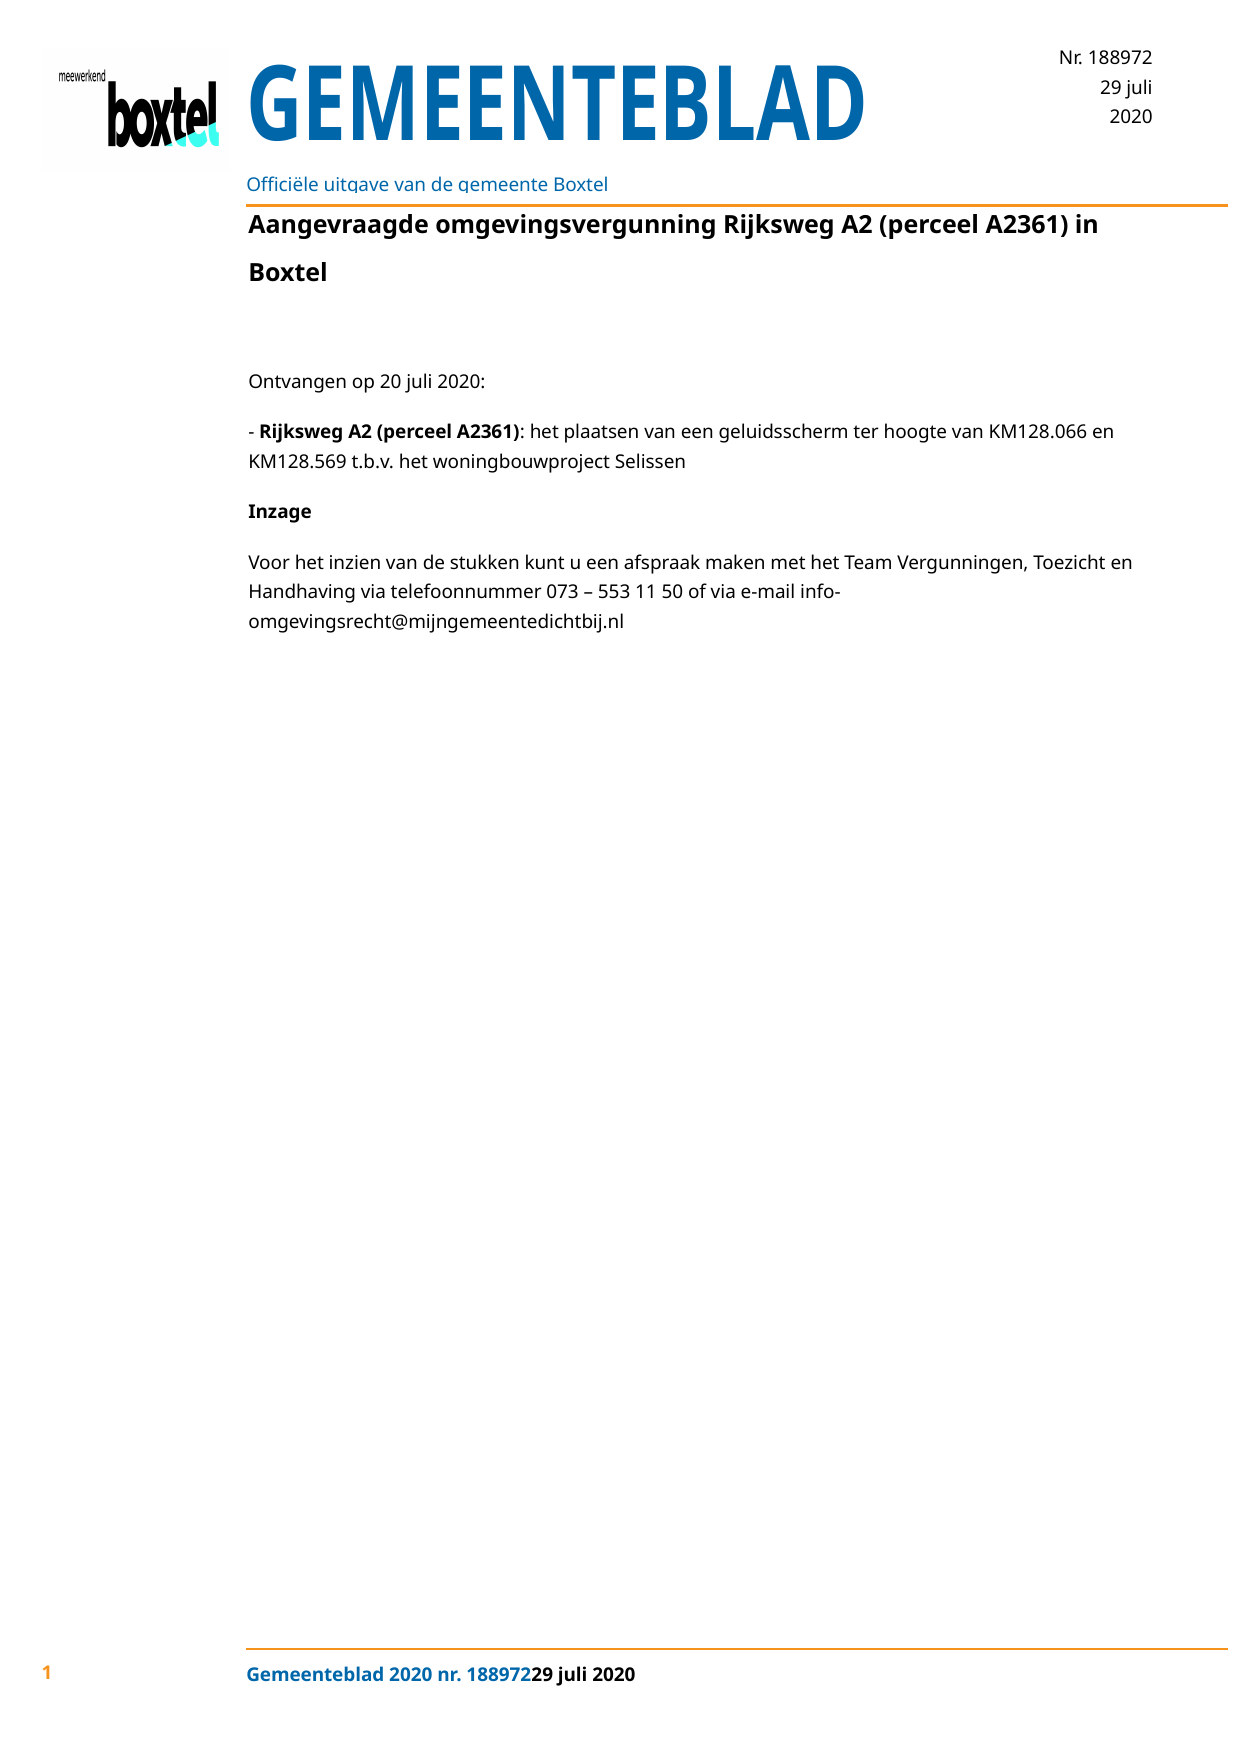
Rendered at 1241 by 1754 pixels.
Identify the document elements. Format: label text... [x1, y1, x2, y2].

text Ontvangen op 20 juli 2020: [248, 368, 1152, 394]
text Voor het inzien van de stukken kunt u een afspraak maken met het Team Vergunningen, Toezicht en Handhaving via telefoonnummer 073 – 553 11 50 of via e-mail info-omgevingsrecht@mijngemeentedichtbij.nl [248, 549, 1152, 634]
text Inzage [248, 499, 1152, 524]
picture [41, 47, 231, 172]
text Aangevraagde omgevingsvergunning Rijksweg A2 (perceel A2361) in Boxtel [248, 207, 1152, 288]
text - Rijksweg A2 (perceel A2361): het plaatsen van een geluidsscherm ter hoogte van KM128.066 en KM128.569 t.b.v. het woningbouwproject Selissen [248, 419, 1152, 474]
